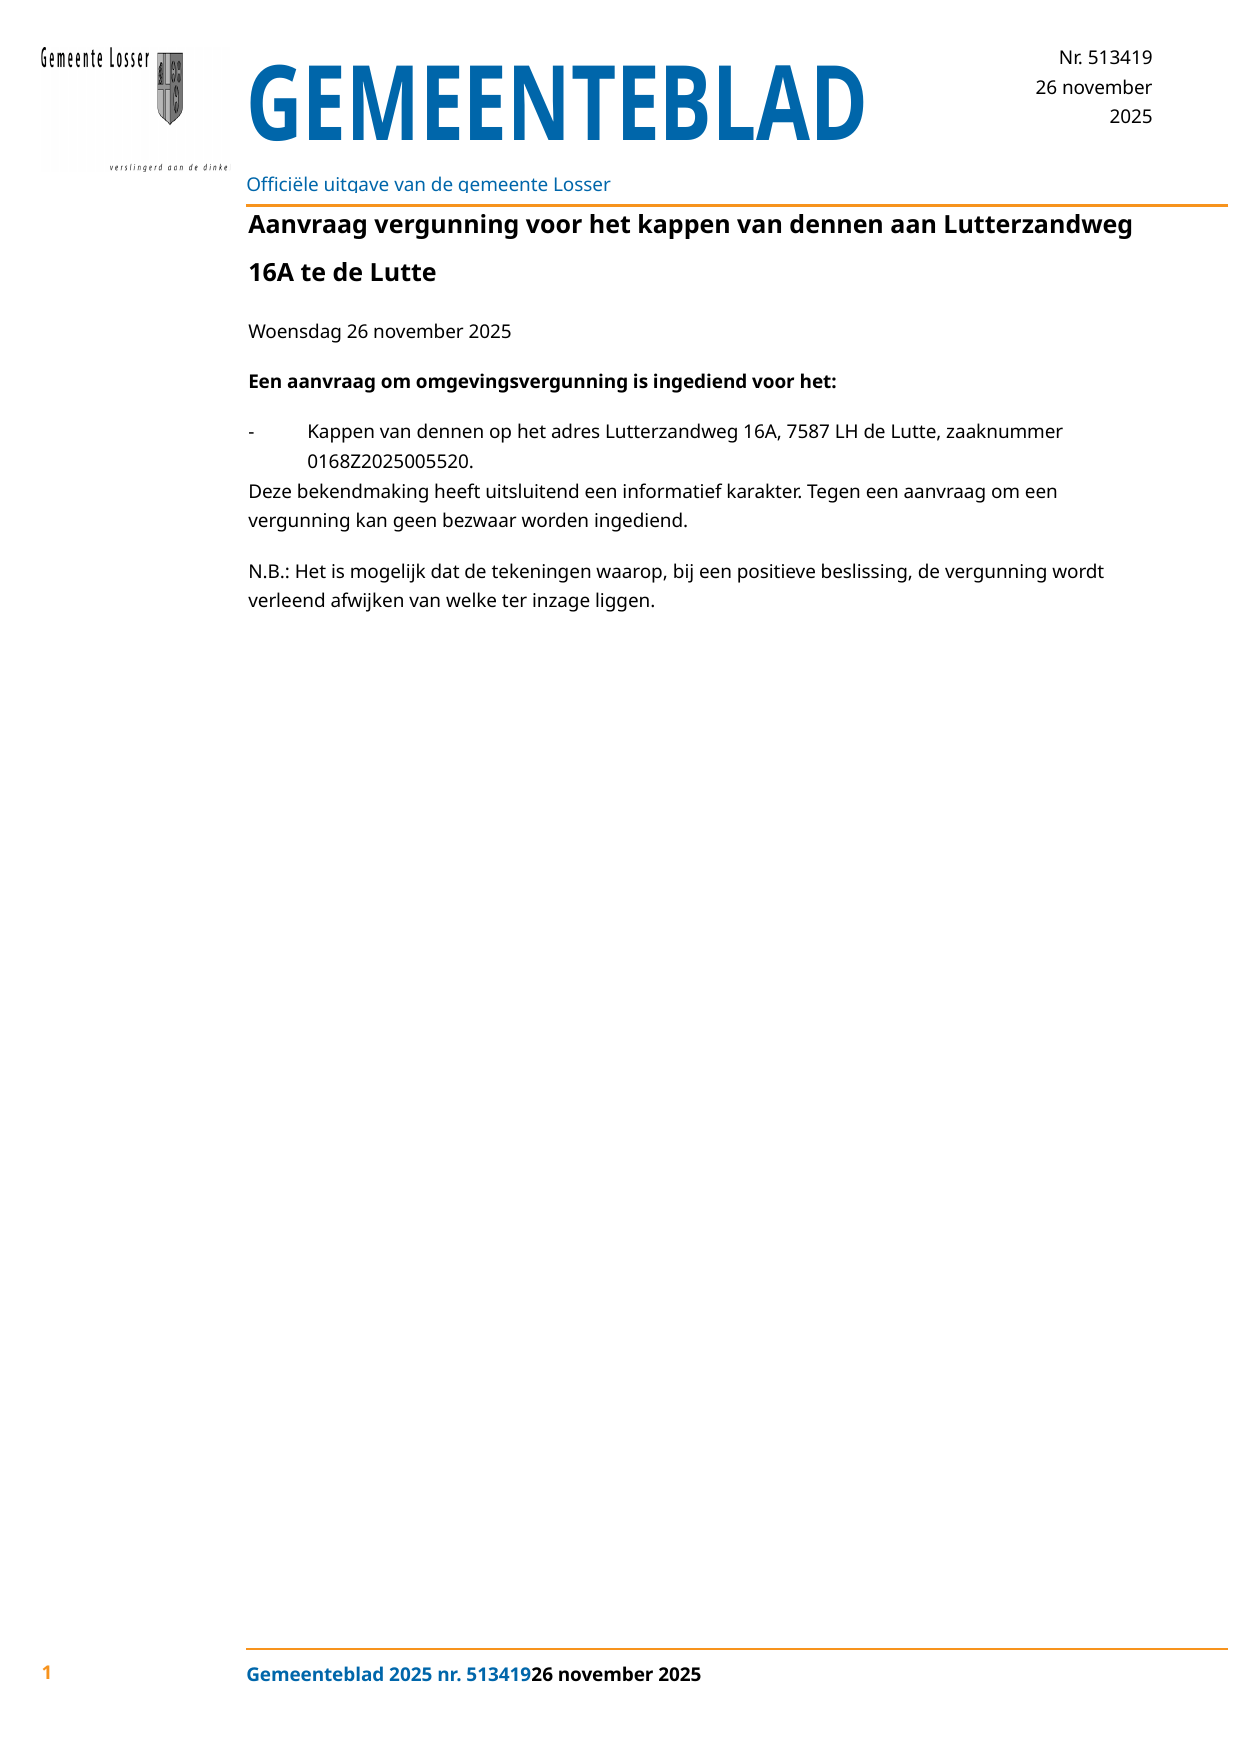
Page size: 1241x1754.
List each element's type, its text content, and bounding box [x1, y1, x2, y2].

text Een aanvraag om omgevingsvergunning is ingediend voor het: [248, 368, 1152, 394]
text Aanvraag vergunning voor het kappen van dennen aan Lutterzandweg 16A te de Lutte [248, 207, 1152, 288]
text Woensdag 26 november 2025 [248, 318, 1152, 344]
list Kappen van dennen op het adres Lutterzandweg 16A, 7587 LH de Lutte, zaaknummer 0168Z2025005520. [248, 419, 1152, 474]
text N.B.: Het is mogelijk dat de tekeningen waarop, bij een positieve beslissing, de vergunning wordt verleend afwijken van welke ter inzage liggen. [248, 558, 1152, 613]
text Deze bekendmaking heeft uitsluitend een informatief karakter. Tegen een aanvraag om een vergunning kan geen bezwaar worden ingediend. [248, 478, 1152, 533]
picture [41, 47, 231, 172]
